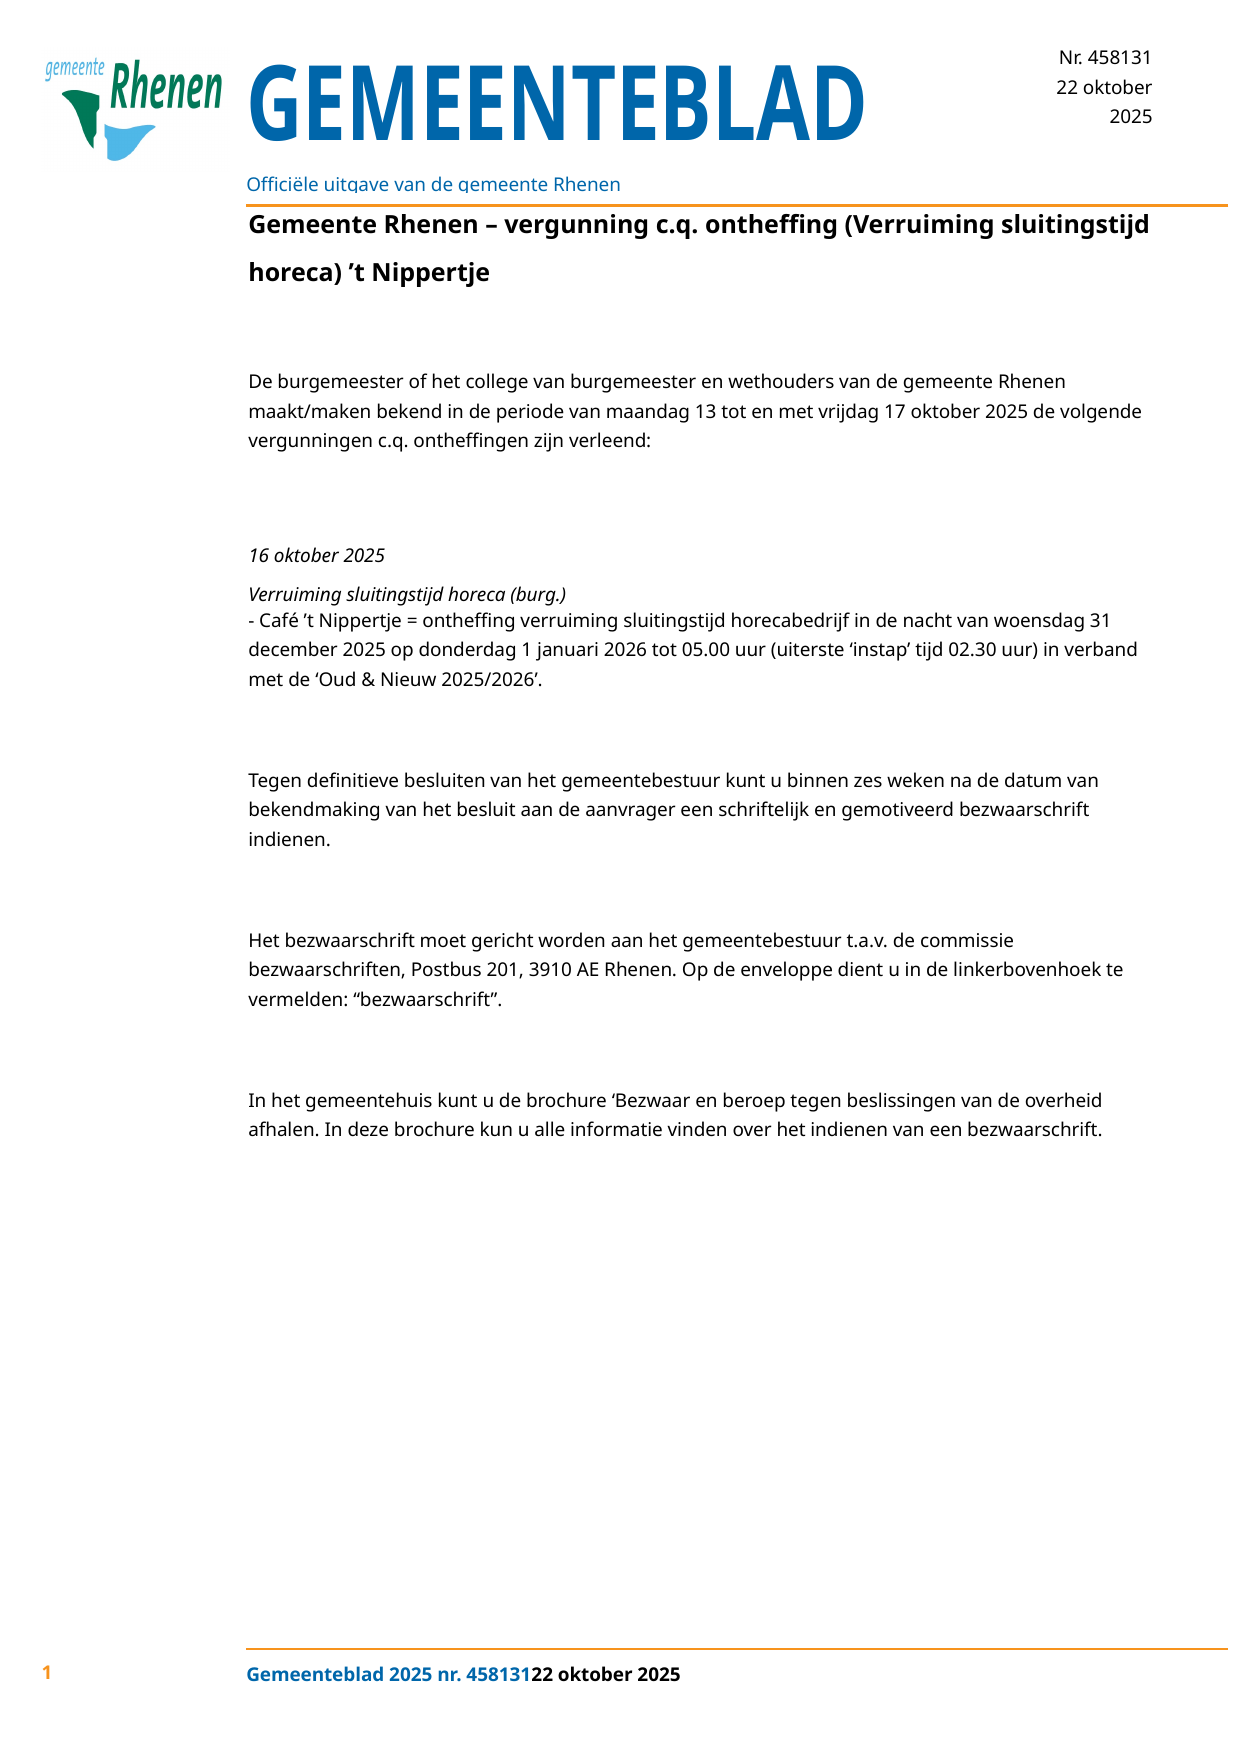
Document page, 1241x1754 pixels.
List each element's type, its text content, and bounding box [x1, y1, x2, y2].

text Verruiming sluitingstijd horeca (burg.) [248, 581, 1152, 607]
picture [41, 47, 231, 172]
text 16 oktober 2025 [248, 542, 1152, 568]
text - Café ’t Nippertje = ontheffing verruiming sluitingstijd horecabedrijf in de nacht van woensdag 31 december 2025 op donderdag 1 januari 2026 tot 05.00 uur (uiterste ‘instap’ tijd 02.30 uur) in verband met de ‘Oud & Nieuw 2025/2026’. [248, 607, 1152, 692]
text Tegen definitieve besluiten van het gemeentebestuur kunt u binnen zes weken na de datum van bekendmaking van het besluit aan de aanvrager een schriftelijk en gemotiveerd bezwaarschrift indienen. [248, 767, 1152, 852]
text Het bezwaarschrift moet gericht worden aan het gemeentebestuur t.a.v. de commissie bezwaarschriften, Postbus 201, 3910 AE Rhenen. Op de enveloppe dient u in de linkerbovenhoek te vermelden: “bezwaarschrift”. [248, 927, 1152, 1012]
text De burgemeester of het college van burgemeester en wethouders van de gemeente Rhenen maakt/maken bekend in de periode van maandag 13 tot en met vrijdag 17 oktober 2025 de volgende vergunningen c.q. ontheffingen zijn verleend: [248, 368, 1152, 453]
text Gemeente Rhenen – vergunning c.q. ontheffing (Verruiming sluitingstijd horeca) ’t Nippertje [248, 207, 1152, 288]
text In het gemeentehuis kunt u de brochure ‘Bezwaar en beroep tegen beslissingen van de overheid afhalen. In deze brochure kun u alle informatie vinden over het indienen van een bezwaarschrift. [248, 1087, 1152, 1142]
